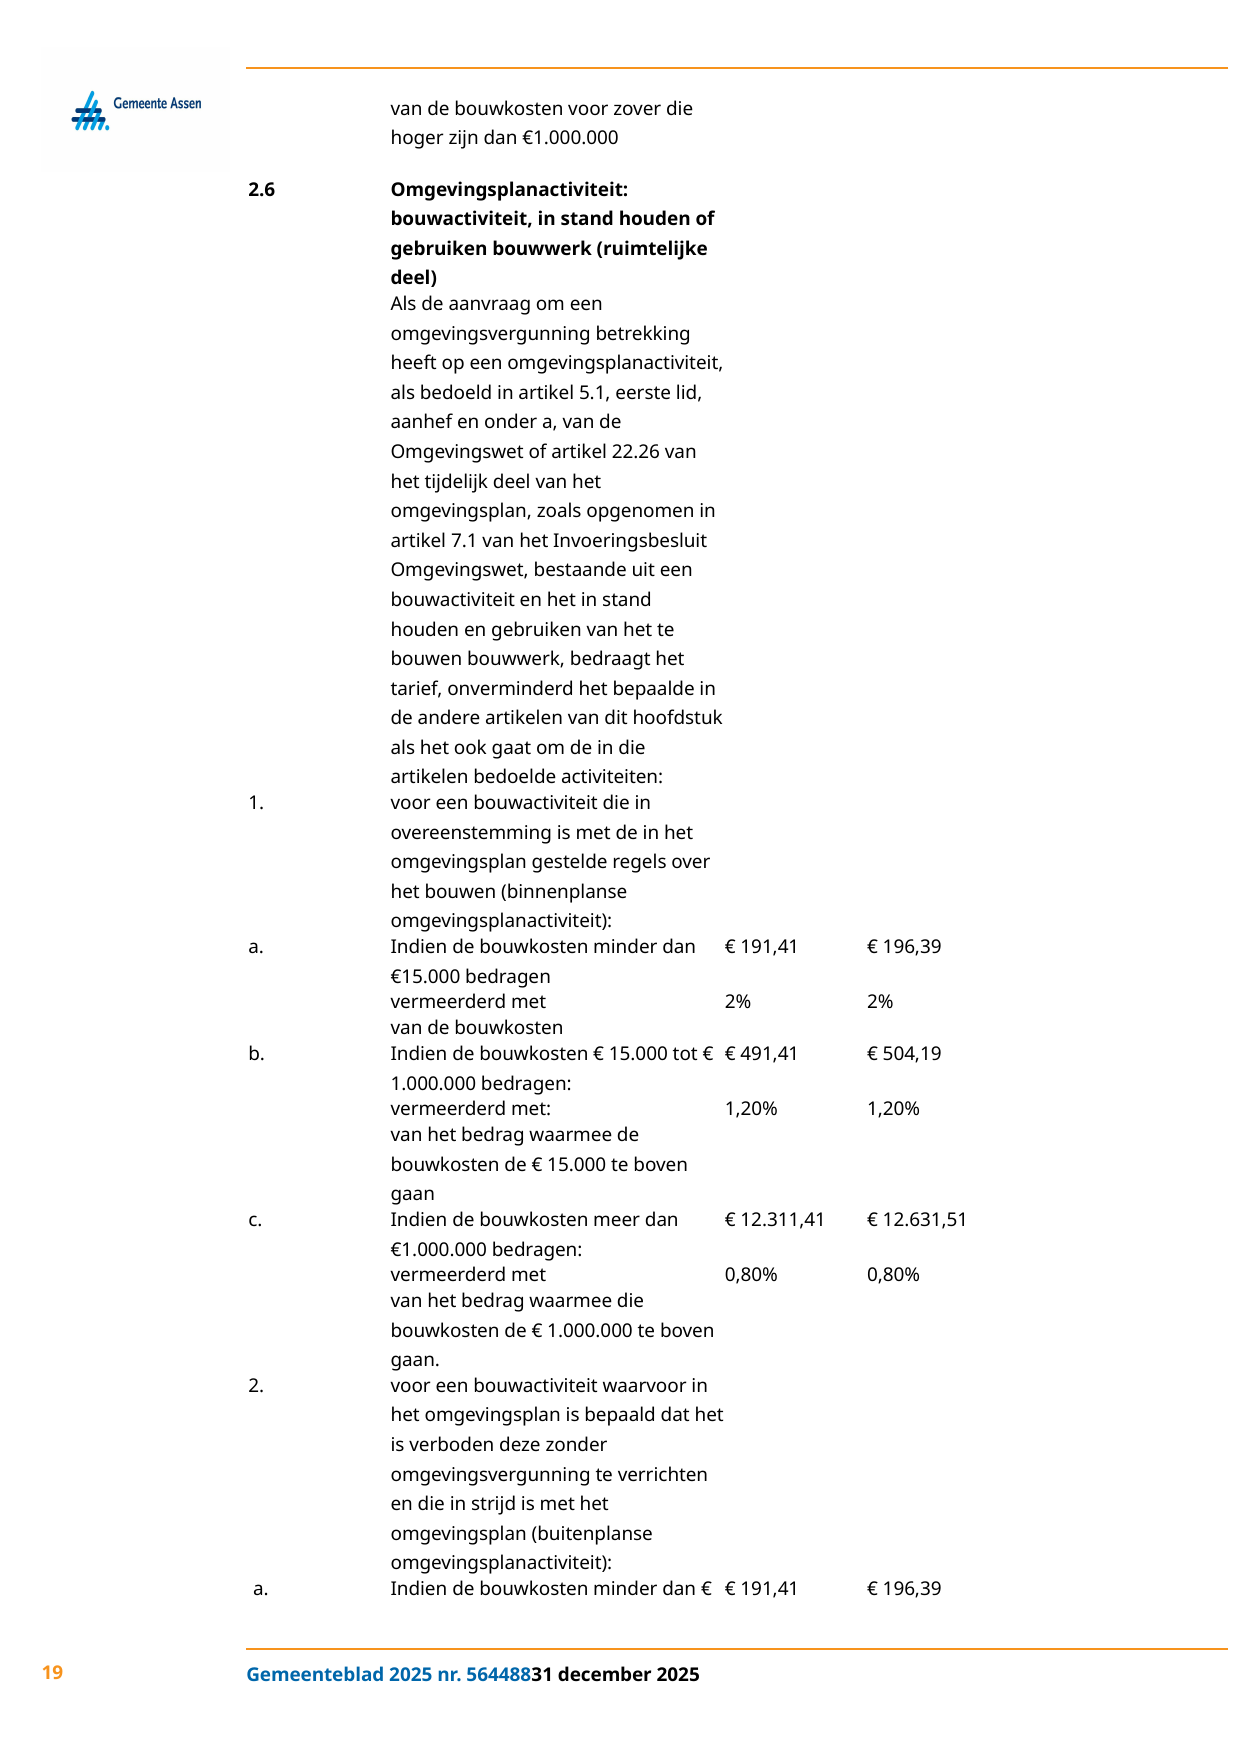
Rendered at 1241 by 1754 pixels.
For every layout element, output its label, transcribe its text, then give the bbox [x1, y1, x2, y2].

table_cell [725, 1287, 867, 1372]
table_cell [725, 1372, 867, 1575]
table_cell 1. [248, 789, 390, 933]
table_cell van het bedrag waarmee die bouwkosten de € 1.000.000 te boven gaan. [390, 1287, 724, 1372]
table_cell 2% [867, 989, 1009, 1014]
table_cell Indien de bouwkosten minder dan €15.000 bedragen [390, 934, 724, 989]
table_cell vermeerderd met [390, 1261, 724, 1287]
table_cell a. [248, 934, 390, 989]
table_cell [867, 789, 1009, 933]
table_cell vermeerderd met: [390, 1096, 724, 1121]
table_cell [867, 1015, 1009, 1040]
table_cell [248, 1121, 390, 1206]
table_cell van het bedrag waarmee de bouwkosten de € 15.000 te boven gaan [390, 1121, 724, 1206]
table_cell 1,20% [725, 1096, 867, 1121]
table_cell [867, 176, 1009, 290]
table_cell Indien de bouwkosten minder dan € [390, 1575, 724, 1601]
table_cell 0,80% [725, 1261, 867, 1287]
table_cell van de bouwkosten [390, 1015, 724, 1040]
table_cell [390, 150, 724, 176]
table_cell € 196,39 [867, 1575, 1009, 1601]
table_cell Indien de bouwkosten € 15.000 tot € 1.000.000 bedragen: [390, 1040, 724, 1096]
table_cell 2.6 [248, 176, 390, 290]
table_cell voor een bouwactiviteit die in overeenstemming is met de in het omgevingsplan gestelde regels over het bouwen (binnenplanse omgevingsplanactiviteit): [390, 789, 724, 933]
table_cell [248, 1261, 390, 1287]
table_cell [725, 95, 867, 150]
table_cell [248, 1287, 390, 1372]
table_cell [867, 1121, 1009, 1206]
table_cell € 491,41 [725, 1040, 867, 1096]
table_cell Indien de bouwkosten meer dan €1.000.000 bedragen: [390, 1206, 724, 1261]
table_cell € 191,41 [725, 1575, 867, 1601]
table_cell b. [248, 1040, 390, 1096]
table_cell a. [248, 1575, 390, 1601]
table_cell [725, 1015, 867, 1040]
table_cell [725, 789, 867, 933]
table_cell [248, 290, 390, 789]
table_cell vermeerderd met [390, 989, 724, 1014]
table_cell [867, 1372, 1009, 1575]
table_cell 2. [248, 1372, 390, 1575]
table_cell € 504,19 [867, 1040, 1009, 1096]
picture [41, 47, 231, 172]
table_cell € 12.631,51 [867, 1206, 1009, 1261]
table_cell van de bouwkosten voor zover die hoger zijn dan €1.000.000 [390, 95, 724, 150]
table_cell [867, 1287, 1009, 1372]
table_cell € 12.311,41 [725, 1206, 867, 1261]
table_cell [867, 150, 1009, 176]
table_cell Omgevingsplanactiviteit: bouwactiviteit, in stand houden of gebruiken bouwwerk (ruimtelijke deel) [390, 176, 724, 290]
table_cell 1,20% [867, 1096, 1009, 1121]
table_cell [248, 95, 390, 150]
table_cell [867, 95, 1009, 150]
table_cell [248, 1096, 390, 1121]
table_cell [248, 1015, 390, 1040]
table_cell [725, 290, 867, 789]
table_cell [725, 150, 867, 176]
table_cell [248, 989, 390, 1014]
table_cell 2% [725, 989, 867, 1014]
table_cell voor een bouwactiviteit waarvoor in het omgevingsplan is bepaald dat het is verboden deze zonder omgevingsvergunning te verrichten en die in strijd is met het omgevingsplan (buitenplanse omgevingsplanactiviteit): [390, 1372, 724, 1575]
table_cell [725, 176, 867, 290]
table_cell Als de aanvraag om een omgevingsvergunning betrekking heeft op een omgevingsplanactiviteit, als bedoeld in artikel 5.1, eerste lid, aanhef en onder a, van de Omgevingswet of artikel 22.26 van het tijdelijk deel van het omgevingsplan, zoals opgenomen in artikel 7.1 van het Invoeringsbesluit Omgevingswet, bestaande uit een bouwactiviteit en het in stand houden en gebruiken van het te bouwen bouwwerk, bedraagt het tarief, onverminderd het bepaalde in de andere artikelen van dit hoofdstuk als het ook gaat om de in die artikelen bedoelde activiteiten: [390, 290, 724, 789]
table_cell 0,80% [867, 1261, 1009, 1287]
table_cell € 196,39 [867, 934, 1009, 989]
table_cell c. [248, 1206, 390, 1261]
table_cell € 191,41 [725, 934, 867, 989]
table_cell [725, 1121, 867, 1206]
table_cell [867, 290, 1009, 789]
table_cell [248, 150, 390, 176]
